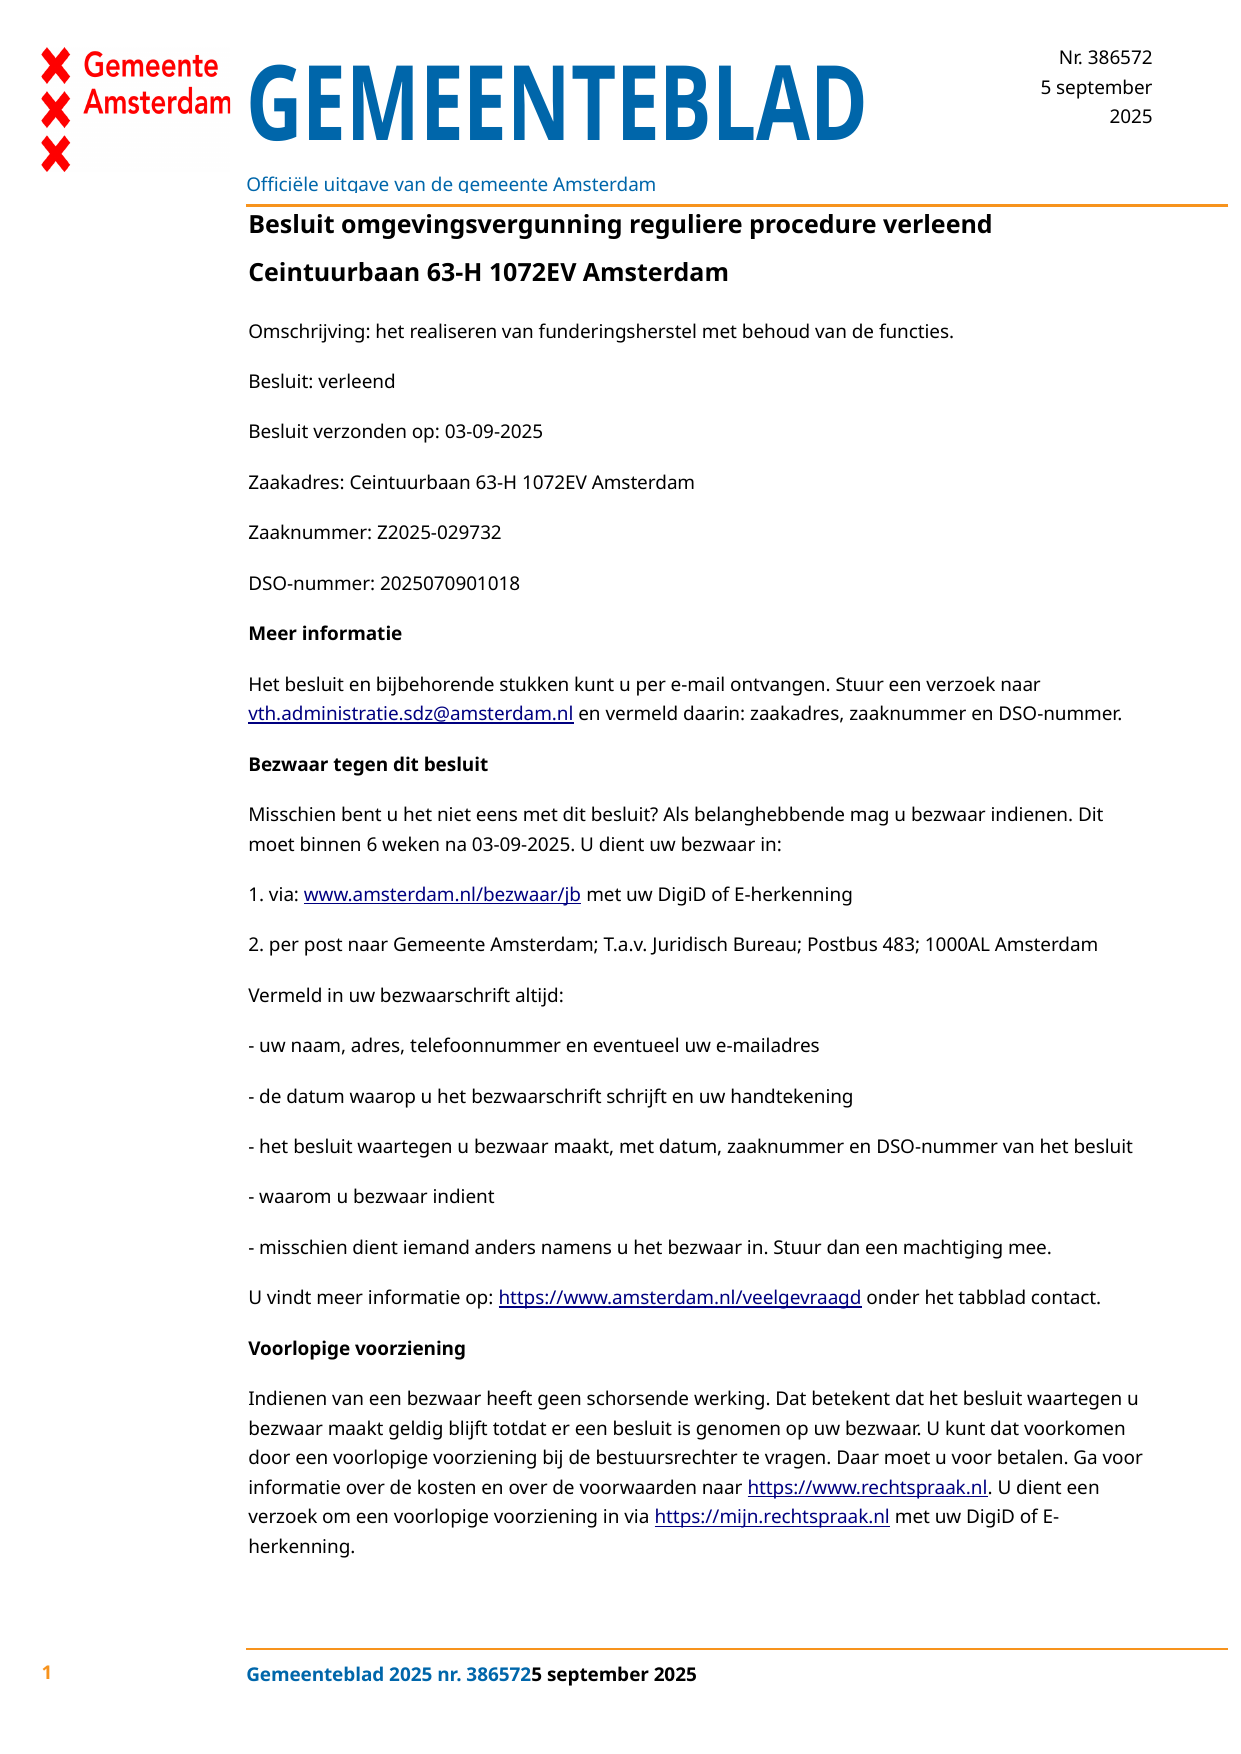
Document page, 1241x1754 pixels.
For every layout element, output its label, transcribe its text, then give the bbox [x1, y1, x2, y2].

text DSO-nummer: 2025070901018 [248, 570, 1152, 596]
text Besluit omgevingsvergunning reguliere procedure verleend Ceintuurbaan 63-H 1072EV Amsterdam [248, 207, 1152, 288]
text Vermeld in uw bezwaarschrift altijd: [248, 982, 1152, 1008]
text - waarom u bezwaar indient [248, 1184, 1152, 1209]
text Het besluit en bijbehorende stukken kunt u per e-mail ontvangen. Stuur een verzoek naar vth.administratie.sdz@amsterdam.nl en vermeld daarin: zaakadres, zaaknummer en DSO-nummer. [248, 671, 1152, 726]
picture [41, 47, 231, 172]
text Zaaknummer: Z2025-029732 [248, 519, 1152, 545]
text - misschien dient iemand anders namens u het bezwaar in. Stuur dan een machtiging mee. [248, 1234, 1152, 1260]
text Voorlopige voorziening [248, 1335, 1152, 1361]
text Indienen van een bezwaar heeft geen schorsende werking. Dat betekent dat het besluit waartegen u bezwaar maakt geldig blijft totdat er een besluit is genomen op uw bezwaar. U kunt dat voorkomen door een voorlopige voorziening bij de bestuursrechter te vragen. Daar moet u voor betalen. Ga voor informatie over de kosten en over de voorwaarden naar https://www.rechtspraak.nl. U dient een verzoek om een voorlopige voorziening in via https://mijn.rechtspraak.nl met uw DigiD of E-herkenning. [248, 1385, 1152, 1559]
text - het besluit waartegen u bezwaar maakt, met datum, zaaknummer en DSO-nummer van het besluit [248, 1133, 1152, 1159]
text Omschrijving: het realiseren van funderingsherstel met behoud van de functies. [248, 318, 1152, 344]
text - de datum waarop u het bezwaarschrift schrijft en uw handtekening [248, 1083, 1152, 1109]
text Misschien bent u het niet eens met dit besluit? Als belanghebbende mag u bezwaar indienen. Dit moet binnen 6 weken na 03-09-2025. U dient uw bezwaar in: [248, 801, 1152, 857]
text Besluit: verleend [248, 368, 1152, 394]
text Bezwaar tegen dit besluit [248, 751, 1152, 777]
text 2. per post naar Gemeente Amsterdam; T.a.v. Juridisch Bureau; Postbus 483; 1000AL Amsterdam [248, 932, 1152, 957]
text U vindt meer informatie op: https://www.amsterdam.nl/veelgevraagd onder het tabblad contact. [248, 1284, 1152, 1310]
text 1. via: www.amsterdam.nl/bezwaar/jb met uw DigiD of E-herkenning [248, 881, 1152, 907]
text Zaakadres: Ceintuurbaan 63-H 1072EV Amsterdam [248, 469, 1152, 495]
text - uw naam, adres, telefoonnummer en eventueel uw e-mailadres [248, 1032, 1152, 1058]
text Besluit verzonden op: 03-09-2025 [248, 419, 1152, 444]
text Meer informatie [248, 620, 1152, 646]
